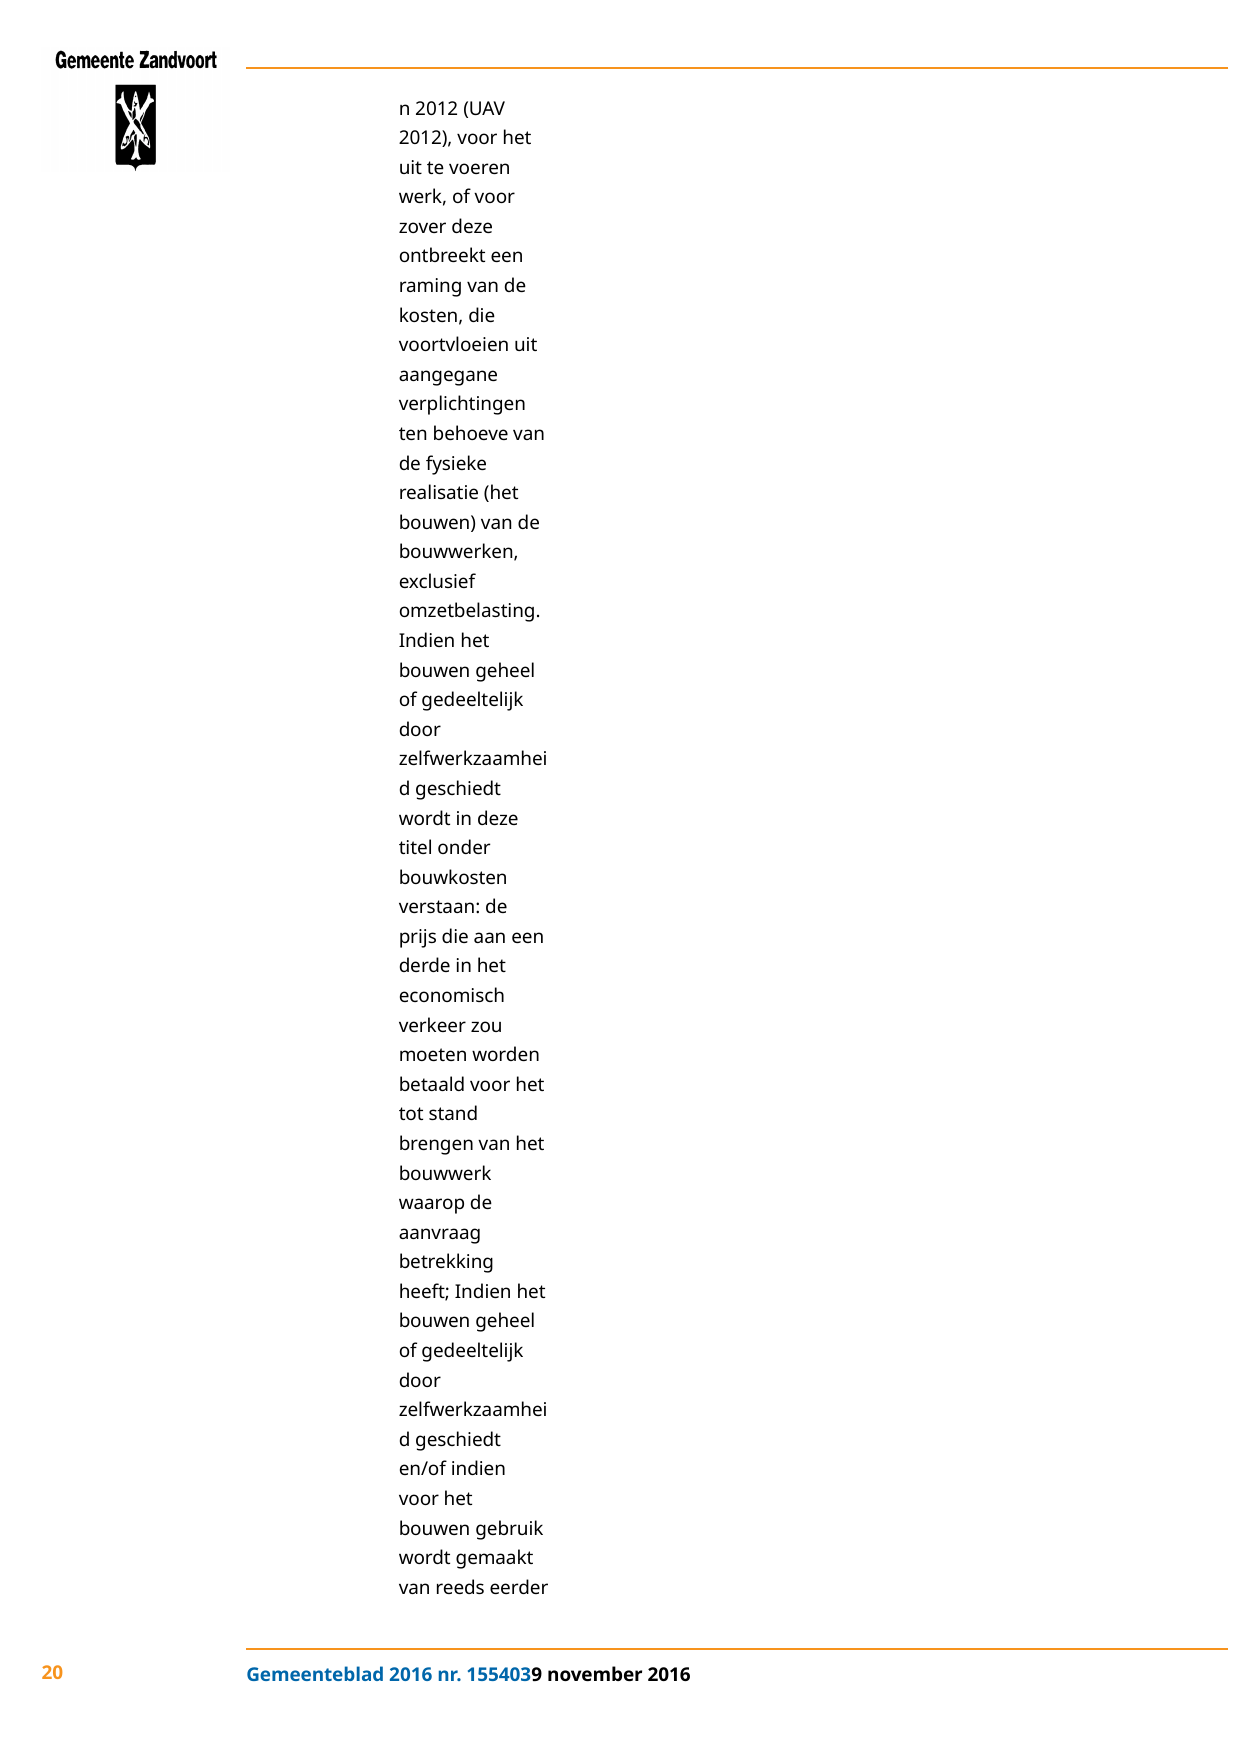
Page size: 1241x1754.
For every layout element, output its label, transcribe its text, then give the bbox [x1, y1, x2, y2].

table_cell n 2012 (UAV 2012), voor het uit te voeren werk, of voor zover deze ontbreekt een raming van de kosten, die voortvloeien uit aangegane verplichtingen ten behoeve van de fysieke realisatie (het bouwen) van de bouwwerken, exclusief omzetbelasting. Indien het bouwen geheel of gedeeltelijk door zelfwerkzaamheid geschiedt wordt in deze titel onder bouwkosten verstaan: de prijs die aan een derde in het economisch verkeer zou moeten worden betaald voor het tot stand brengen van het bouwwerk waarop de aanvraag betrekking heeft; Indien het bouwen geheel of gedeeltelijk door zelfwerkzaamheid geschiedt en/of indien voor het bouwen gebruik wordt gemaakt van reeds eerder [399, 95, 549, 1600]
picture [41, 47, 231, 172]
table_cell [549, 95, 700, 1600]
table_cell [248, 95, 398, 1600]
